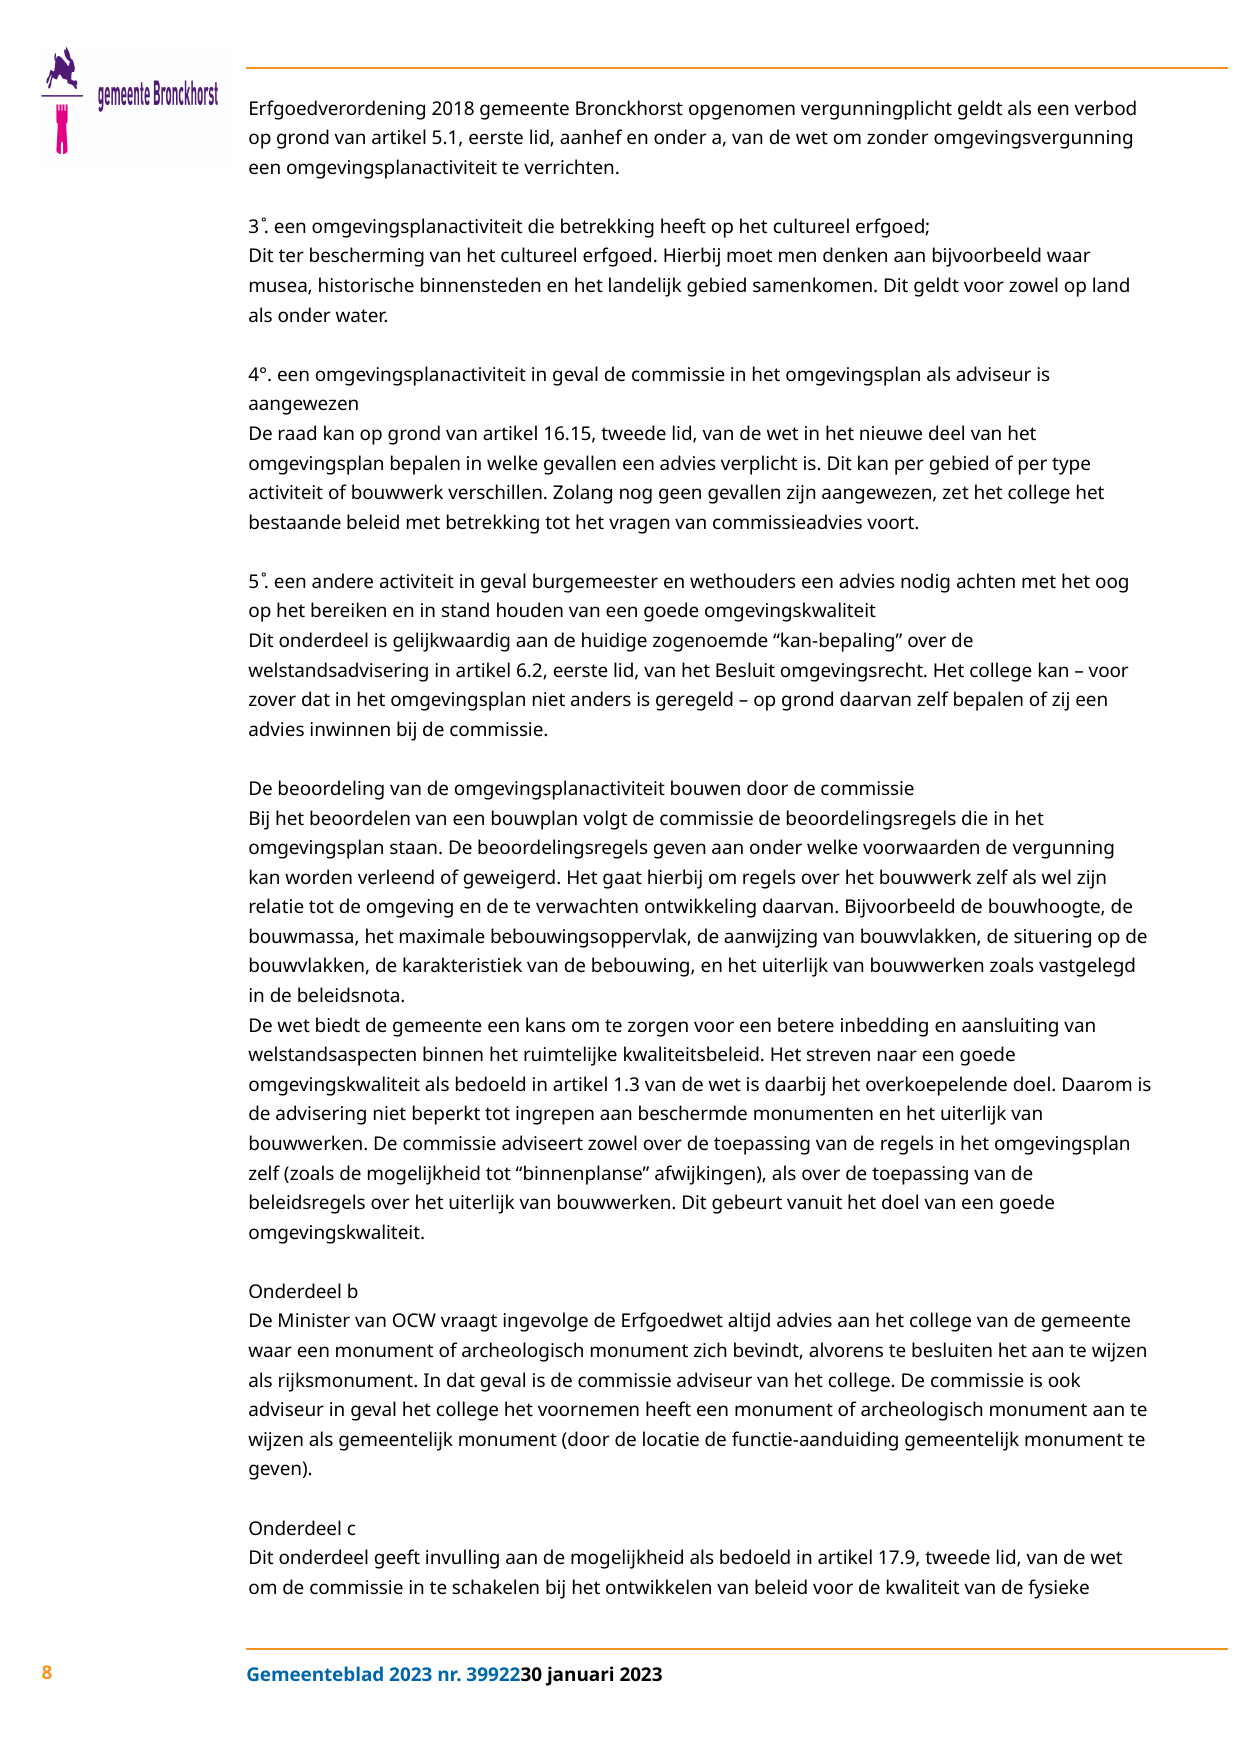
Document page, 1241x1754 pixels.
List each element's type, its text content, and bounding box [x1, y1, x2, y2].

text De raad kan op grond van artikel 16.15, tweede lid, van de wet in het nieuwe deel van het omgevingsplan bepalen in welke gevallen een advies verplicht is. Dit kan per gebied of per type activiteit of bouwwerk verschillen. Zolang nog geen gevallen zijn aangewezen, zet het college het bestaande beleid met betrekking tot het vragen van commissieadvies voort. [248, 420, 1152, 535]
text 5 ̊. een andere activiteit in geval burgemeester en wethouders een advies nodig achten met het oog op het bereiken en in stand houden van een goede omgevingskwaliteit [248, 568, 1152, 623]
text Bij het beoordelen van een bouwplan volgt de commissie de beoordelingsregels die in het omgevingsplan staan. De beoordelingsregels geven aan onder welke voorwaarden de vergunning kan worden verleend of geweigerd. Het gaat hierbij om regels over het bouwwerk zelf als wel zijn relatie tot de omgeving en de te verwachten ontwikkeling daarvan. Bijvoorbeeld de bouwhoogte, de bouwmassa, het maximale bebouwingsoppervlak, de aanwijzing van bouwvlakken, de situering op de bouwvlakken, de karakteristiek van de bebouwing, en het uiterlijk van bouwwerken zoals vastgelegd in de beleidsnota. [248, 805, 1152, 1008]
text Dit ter bescherming van het cultureel erfgoed. Hierbij moet men denken aan bijvoorbeeld waar musea, historische binnensteden en het landelijk gebied samenkomen. Dit geldt voor zowel op land als onder water. [248, 243, 1152, 328]
text Onderdeel c [248, 1515, 1152, 1541]
text De wet biedt de gemeente een kans om te zorgen voor een betere inbedding en aansluiting van welstandsaspecten binnen het ruimtelijke kwaliteitsbeleid. Het streven naar een goede omgevingskwaliteit als bedoeld in artikel 1.3 van de wet is daarbij het overkoepelende doel. Daarom is de advisering niet beperkt tot ingrepen aan beschermde monumenten en het uiterlijk van bouwwerken. De commissie adviseert zowel over de toepassing van de regels in het omgevingsplan zelf (zoals de mogelijkheid tot “binnenplanse” afwijkingen), als over de toepassing van de beleidsregels over het uiterlijk van bouwwerken. Dit gebeurt vanuit het doel van een goede omgevingskwaliteit. [248, 1012, 1152, 1245]
text De Minister van OCW vraagt ingevolge de Erfgoedwet altijd advies aan het college van de gemeente waar een monument of archeologisch monument zich bevindt, alvorens te besluiten het aan te wijzen als rijksmonument. In dat geval is de commissie adviseur van het college. De commissie is ook adviseur in geval het college het voornemen heeft een monument of archeologisch monument aan te wijzen als gemeentelijk monument (door de locatie de functie-aanduiding gemeentelijk monument te geven). [248, 1308, 1152, 1481]
text Erfgoedverordening 2018 gemeente Bronckhorst opgenomen vergunningplicht geldt als een verbod op grond van artikel 5.1, eerste lid, aanhef en onder a, van de wet om zonder omgevingsvergunning een omgevingsplanactiviteit te verrichten. [248, 95, 1152, 180]
text De beoordeling van de omgevingsplanactiviteit bouwen door de commissie [248, 775, 1152, 801]
text Dit onderdeel geeft invulling aan de mogelijkheid als bedoeld in artikel 17.9, tweede lid, van de wet om de commissie in te schakelen bij het ontwikkelen van beleid voor de kwaliteit van de fysieke [248, 1544, 1152, 1600]
picture [41, 47, 231, 172]
text Dit onderdeel is gelijkwaardig aan de huidige zogenoemde “kan-bepaling” over de welstandsadvisering in artikel 6.2, eerste lid, van het Besluit omgevingsrecht. Het college kan – voor zover dat in het omgevingsplan niet anders is geregeld – op grond daarvan zelf bepalen of zij een advies inwinnen bij de commissie. [248, 627, 1152, 742]
text 3 ̊. een omgevingsplanactiviteit die betrekking heeft op het cultureel erfgoed; [248, 213, 1152, 239]
text 4°. een omgevingsplanactiviteit in geval de commissie in het omgevingsplan als adviseur is aangewezen [248, 361, 1152, 416]
text Onderdeel b [248, 1278, 1152, 1304]
